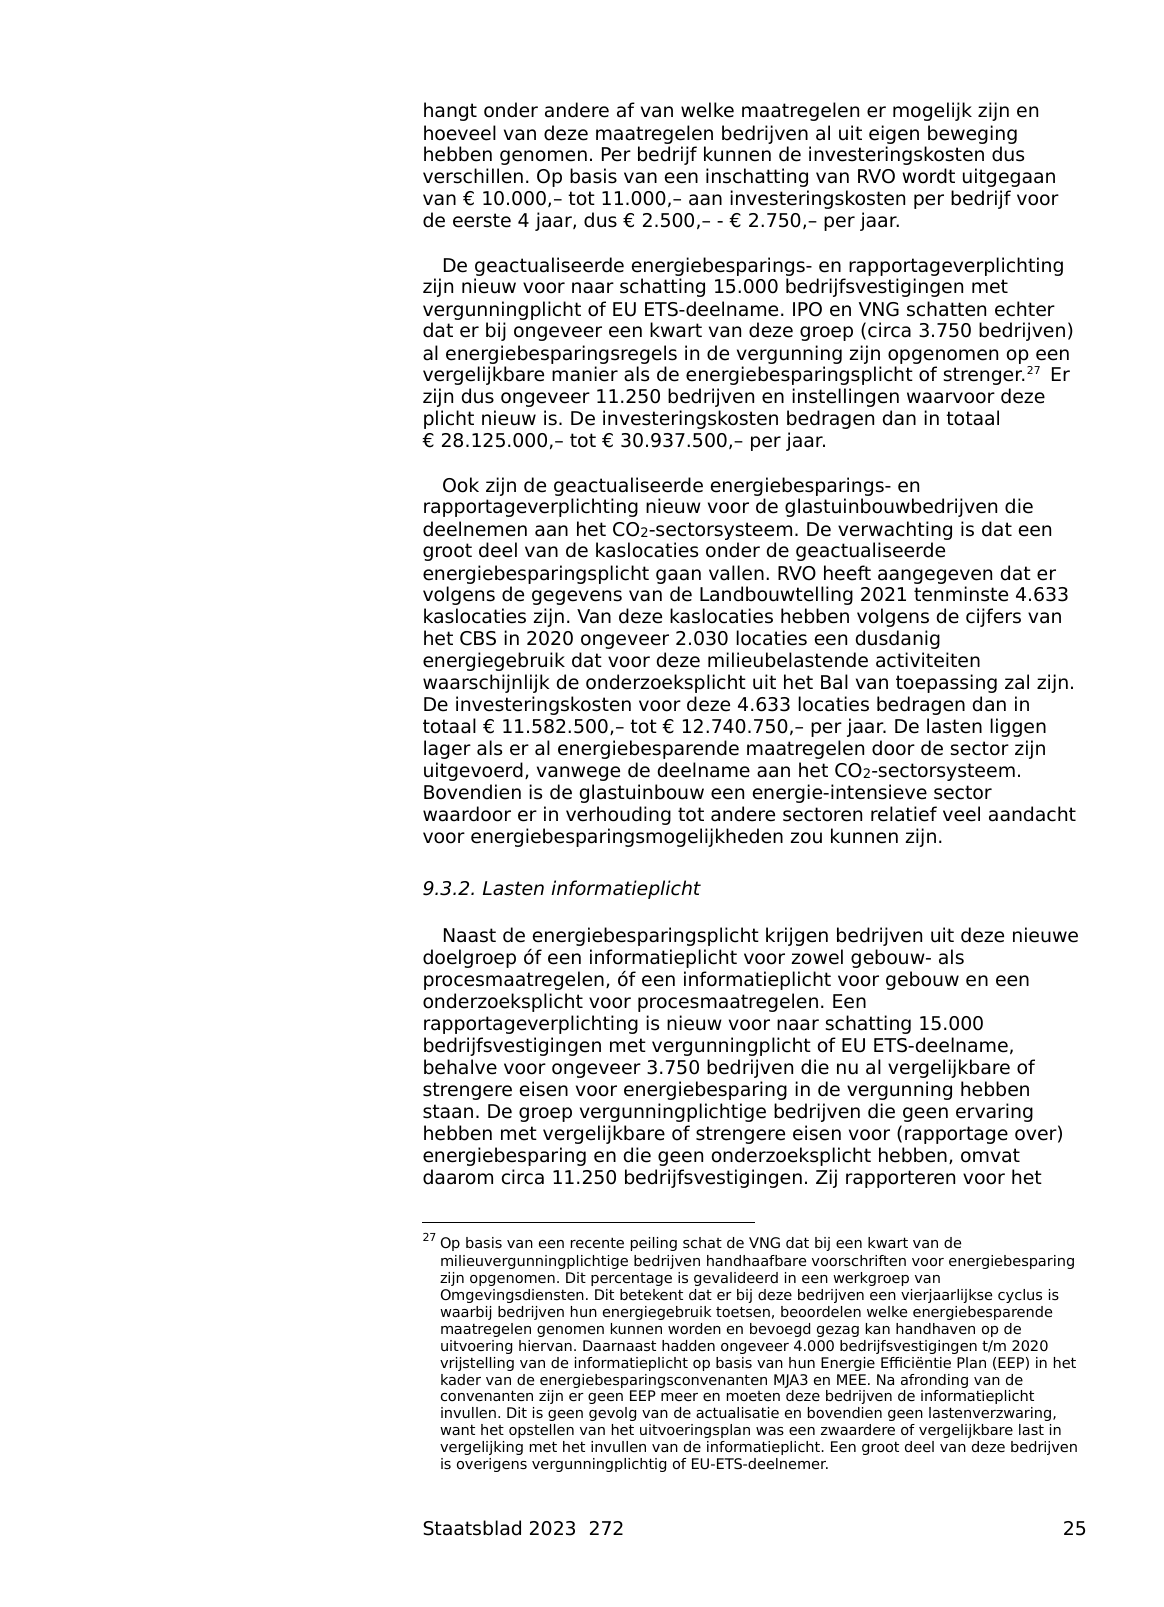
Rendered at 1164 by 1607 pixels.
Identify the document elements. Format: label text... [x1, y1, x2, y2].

text De geactualiseerde energiebesparings- en rapportageverplichting zijn nieuw voor naar schatting 15.000 bedrijfsvestigingen met vergunningplicht of EU ETS-deelname. IPO en VNG schatten echter dat er bij ongeveer een kwart van deze groep (circa 3.750 bedrijven) al energiebesparingsregels in de vergunning zijn opgenomen op een vergelijkbare manier als de energiebesparingsplicht of strenger. Er zijn dus ongeveer 11.250 bedrijven en instellingen waarvoor deze plicht nieuw is. De investeringskosten bedragen dan in totaal € 28.125.000,– tot € 30.937.500,– per jaar. [422, 254, 1087, 452]
text hangt onder andere af van welke maatregelen er mogelijk zijn en hoeveel van deze maatregelen bedrijven al uit eigen beweging hebben genomen. Per bedrijf kunnen de investeringskosten dus verschillen. Op basis van een inschatting van RVO wordt uitgegaan van € 10.000,– tot 11.000,– aan investeringskosten per bedrijf voor de eerste 4 jaar, dus € 2.500,– - € 2.750,– per jaar. [422, 100, 1087, 232]
text Op basis van een recente peiling schat de VNG dat bij een kwart van de milieuvergunningplichtige bedrijven handhaafbare voorschriften voor energiebesparing zijn opgenomen. Dit percentage is gevalideerd in een werkgroep van Omgevingsdiensten. Dit betekent dat er bij deze bedrijven een vierjaarlijkse cyclus is waarbij bedrijven hun energiegebruik toetsen, beoordelen welke energiebesparende maatregelen genomen kunnen worden en bevoegd gezag kan handhaven op de uitvoering hiervan. Daarnaast hadden ongeveer 4.000 bedrijfsvestigingen t/m 2020 vrijstelling van de informatieplicht op basis van hun Energie Efficiëntie Plan (EEP) in het kader van de energiebesparingsconvenanten MJA3 en MEE. Na afronding van de convenanten zijn er geen EEP meer en moeten deze bedrijven de informatieplicht invullen. Dit is geen gevolg van de actualisatie en bovendien geen lastenverzwaring, want het opstellen van het uitvoeringsplan was een zwaardere of vergelijkbare last in vergelijking met het invullen van de informatieplicht. Een groot deel van deze bedrijven is overigens vergunningplichtig of EU-ETS-deelnemer. [422, 1231, 1087, 1473]
subtitle 9.3.2. Lasten informatieplicht [422, 878, 1087, 900]
text Naast de energiebesparingsplicht krijgen bedrijven uit deze nieuwe doelgroep óf een informatieplicht voor zowel gebouw- als procesmaatregelen, óf een informatieplicht voor gebouw en een onderzoeksplicht voor procesmaatregelen. Een rapportageverplichting is nieuw voor naar schatting 15.000 bedrijfsvestigingen met vergunningplicht of EU ETS-deelname, behalve voor ongeveer 3.750 bedrijven die nu al vergelijkbare of strengere eisen voor energiebesparing in de vergunning hebben staan. De groep vergunningplichtige bedrijven die geen ervaring hebben met vergelijkbare of strengere eisen voor (rapportage over) energiebesparing en die geen onderzoeksplicht hebben, omvat daarom circa 11.250 bedrijfsvestigingen. Zij rapporteren voor het [422, 925, 1087, 1189]
text Ook zijn de geactualiseerde energiebesparings- en rapportageverplichting nieuw voor de glastuinbouwbedrijven die deelnemen aan het CO2-sectorsysteem. De verwachting is dat een groot deel van de kaslocaties onder de geactualiseerde energiebesparingsplicht gaan vallen. RVO heeft aangegeven dat er volgens de gegevens van de Landbouwtelling 2021 tenminste 4.633 kaslocaties zijn. Van deze kaslocaties hebben volgens de cijfers van het CBS in 2020 ongeveer 2.030 locaties een dusdanig energiegebruik dat voor deze milieubelastende activiteiten waarschijnlijk de onderzoeksplicht uit het Bal van toepassing zal zijn. De investeringskosten voor deze 4.633 locaties bedragen dan in totaal € 11.582.500,– tot € 12.740.750,– per jaar. De lasten liggen lager als er al energiebesparende maatregelen door de sector zijn uitgevoerd, vanwege de deelname aan het CO2-sectorsysteem. Bovendien is de glastuinbouw een energie-intensieve sector waardoor er in verhouding tot andere sectoren relatief veel aandacht voor energiebesparingsmogelijkheden zou kunnen zijn. [422, 474, 1087, 848]
